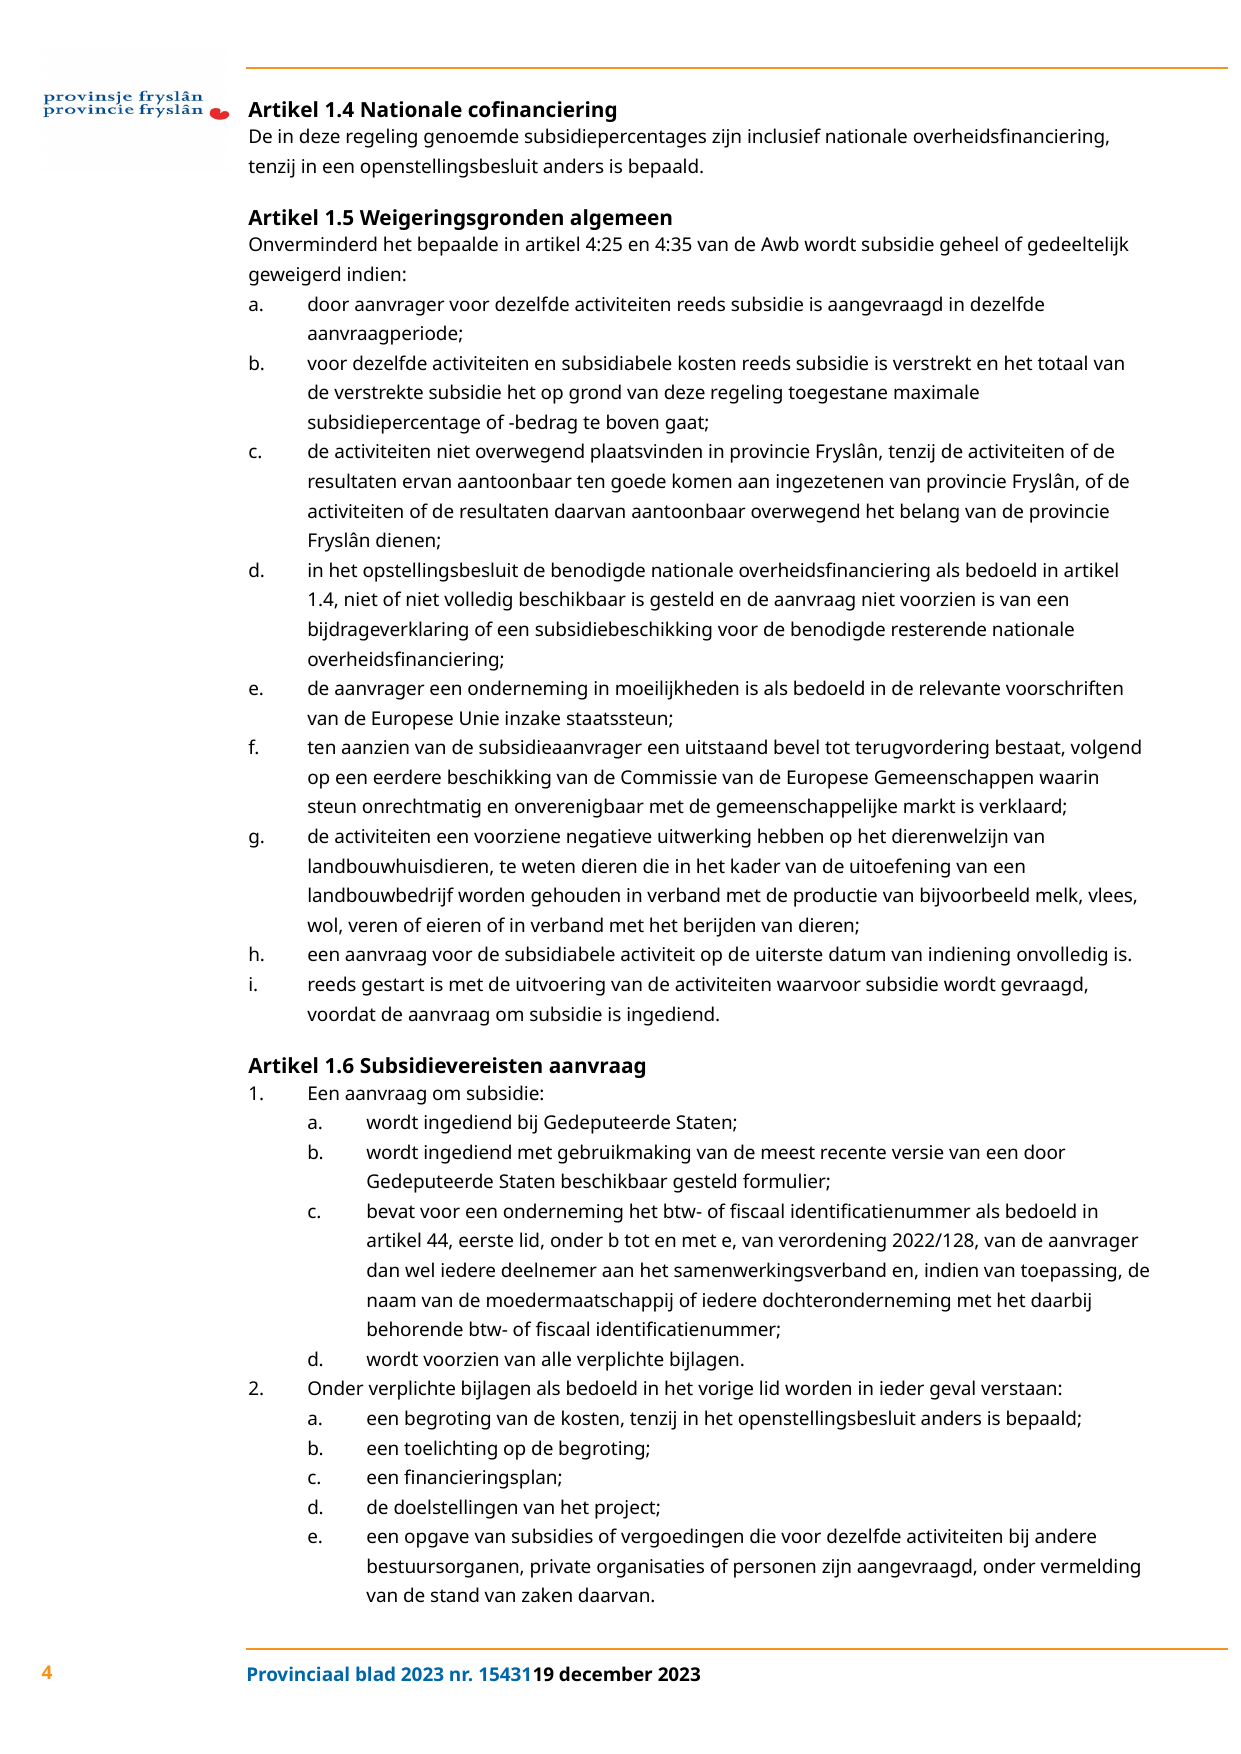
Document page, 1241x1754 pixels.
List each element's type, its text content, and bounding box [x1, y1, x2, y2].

picture [41, 47, 231, 172]
list wordt ingediend bij Gedeputeerde Staten; [307, 1109, 1152, 1135]
list een toelichting op de begroting; [307, 1435, 1152, 1460]
list een opgave van subsidies of vergoedingen die voor dezelfde activiteiten bij andere bestuursorganen, private organisaties of personen zijn aangevraagd, onder vermelding van de stand van zaken daarvan. [307, 1523, 1152, 1608]
list een begroting van de kosten, tenzij in het openstellingsbesluit anders is bepaald; [307, 1405, 1152, 1431]
list de doelstellingen van het project; [307, 1494, 1152, 1519]
list een financieringsplan; [307, 1464, 1152, 1490]
list in het opstellingsbesluit de benodigde nationale overheidsfinanciering als bedoeld in artikel 1.4, niet of niet volledig beschikbaar is gesteld en de aanvraag niet voorzien is van een bijdrageverklaring of een subsidiebeschikking voor de benodigde resterende nationale overheidsfinanciering; [248, 557, 1152, 672]
list wordt voorzien van alle verplichte bijlagen. [307, 1346, 1152, 1372]
list door aanvrager voor dezelfde activiteiten reeds subsidie is aangevraagd in dezelfde aanvraagperiode; [248, 291, 1152, 346]
text Artikel 1.6 Subsidievereisten aanvraag [248, 1051, 1152, 1080]
list bevat voor een onderneming het btw- of fiscaal identificatienummer als bedoeld in artikel 44, eerste lid, onder b tot en met e, van verordening 2022/128, van de aanvrager dan wel iedere deelnemer aan het samenwerkingsverband en, indien van toepassing, de naam van de moedermaatschappij of iedere dochteronderneming met het daarbij behorende btw- of fiscaal identificatienummer; [307, 1198, 1152, 1342]
list een aanvraag voor de subsidiabele activiteit op de uiterste datum van indiening onvolledig is. [248, 942, 1152, 967]
text Artikel 1.4 Nationale cofinanciering [248, 95, 1152, 123]
list de activiteiten een voorziene negatieve uitwerking hebben op het dierenwelzijn van landbouwhuisdieren, te weten dieren die in het kader van de uitoefening van een landbouwbedrijf worden gehouden in verband met de productie van bijvoorbeeld melk, vlees, wol, veren of eieren of in verband met het berijden van dieren; [248, 823, 1152, 938]
list de activiteiten niet overwegend plaatsvinden in provincie Fryslân, tenzij de activiteiten of de resultaten ervan aantoonbaar ten goede komen aan ingezetenen van provincie Fryslân, of de activiteiten of de resultaten daarvan aantoonbaar overwegend het belang van de provincie Fryslân dienen; [248, 439, 1152, 553]
list reeds gestart is met de uitvoering van de activiteiten waarvoor subsidie wordt gevraagd, voordat de aanvraag om subsidie is ingediend. [248, 971, 1152, 1027]
list Onder verplichte bijlagen als bedoeld in het vorige lid worden in ieder geval verstaan: [248, 1376, 1152, 1401]
list wordt ingediend met gebruikmaking van de meest recente versie van een door Gedeputeerde Staten beschikbaar gesteld formulier; [307, 1139, 1152, 1194]
text Onverminderd het bepaalde in artikel 4:25 en 4:35 van de Awb wordt subsidie geheel of gedeeltelijk geweigerd indien: [248, 232, 1152, 287]
text De in deze regeling genoemde subsidiepercentages zijn inclusief nationale overheidsfinanciering, tenzij in een openstellingsbesluit anders is bepaald. [248, 123, 1152, 178]
text Artikel 1.5 Weigeringsgronden algemeen [248, 203, 1152, 232]
list Een aanvraag om subsidie: [248, 1080, 1152, 1105]
list de aanvrager een onderneming in moeilijkheden is als bedoeld in de relevante voorschriften van de Europese Unie inzake staatssteun; [248, 675, 1152, 731]
list voor dezelfde activiteiten en subsidiabele kosten reeds subsidie is verstrekt en het totaal van de verstrekte subsidie het op grond van deze regeling toegestane maximale subsidiepercentage of -bedrag te boven gaat; [248, 350, 1152, 435]
list ten aanzien van de subsidieaanvrager een uitstaand bevel tot terugvordering bestaat, volgend op een eerdere beschikking van de Commissie van de Europese Gemeenschappen waarin steun onrechtmatig en onverenigbaar met de gemeenschappelijke markt is verklaard; [248, 734, 1152, 819]
